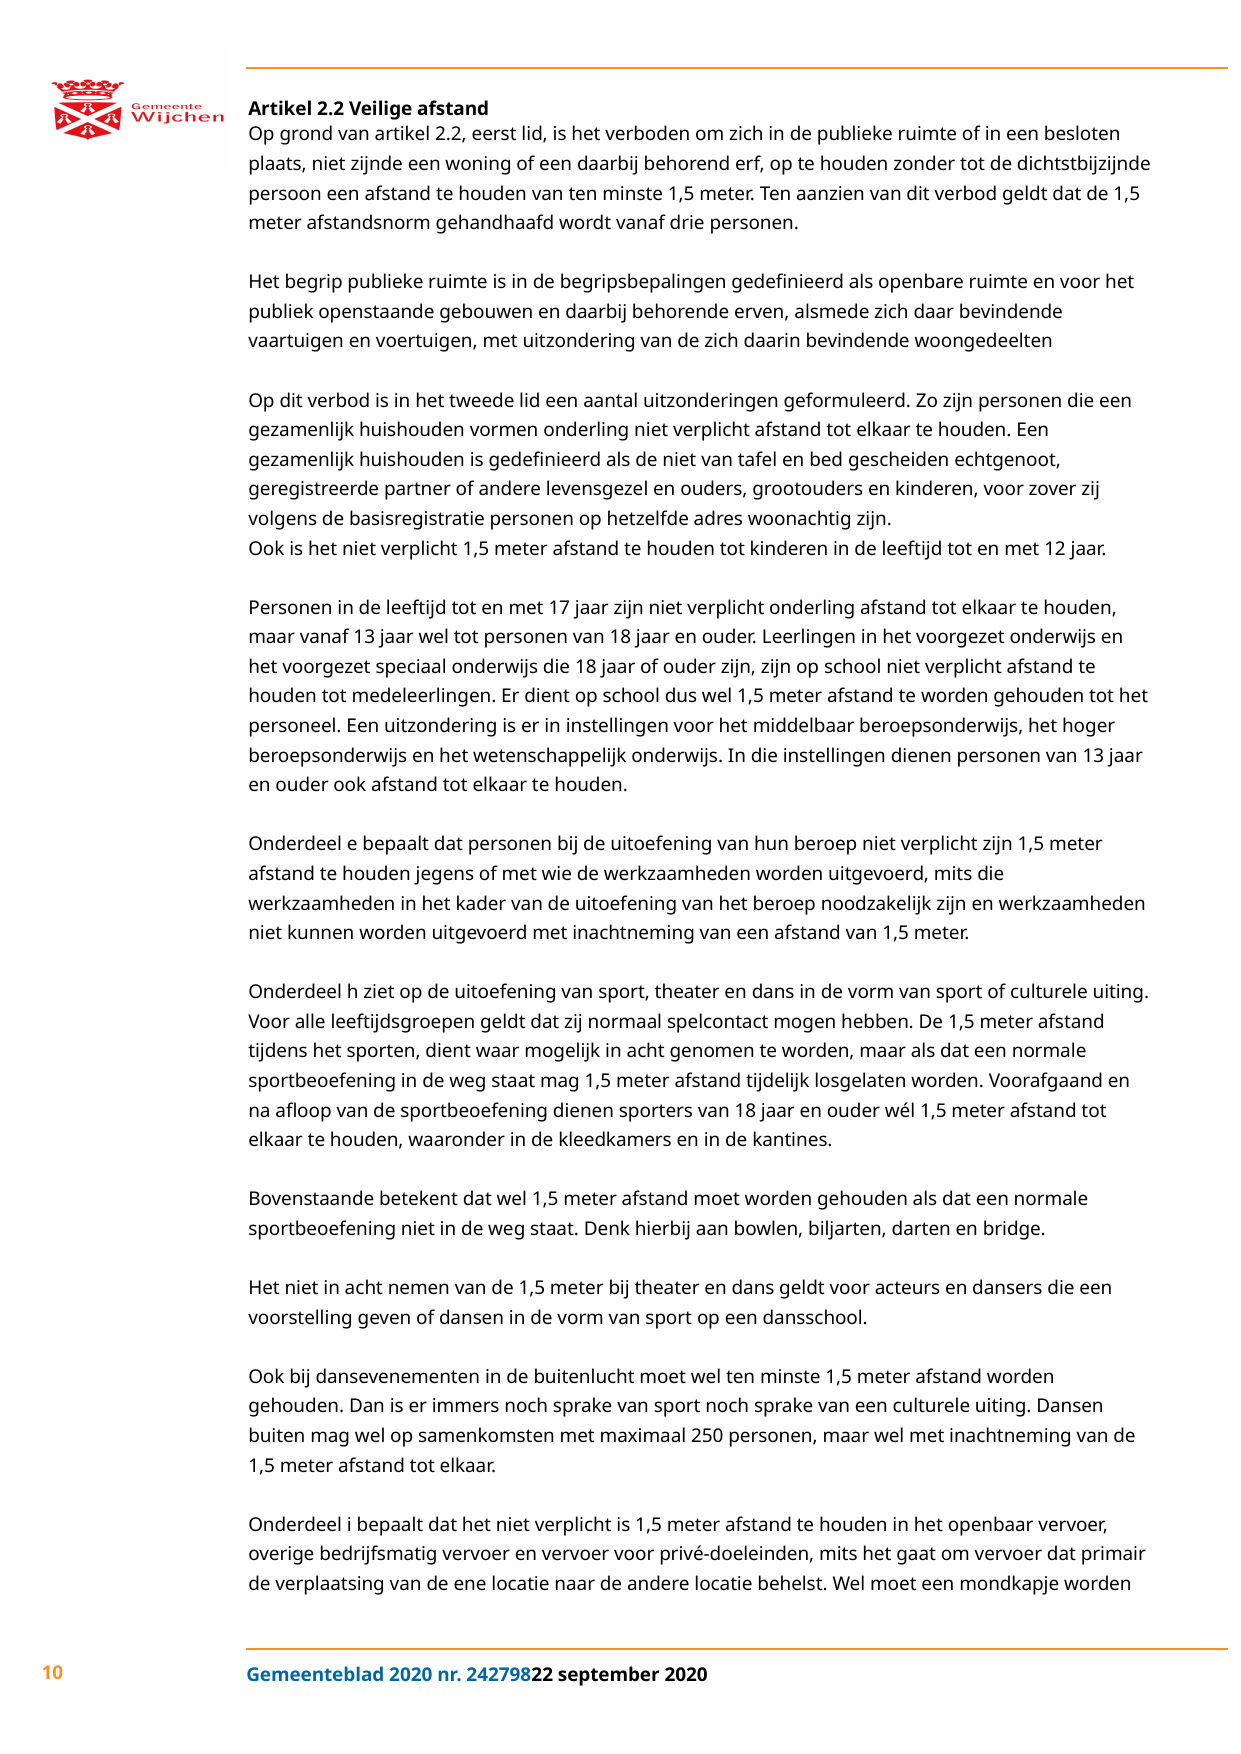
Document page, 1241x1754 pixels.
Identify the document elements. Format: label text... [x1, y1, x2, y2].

text Het begrip publieke ruimte is in de begripsbepalingen gedefinieerd als openbare ruimte en voor het publiek openstaande gebouwen en daarbij behorende erven, alsmede zich daar bevindende vaartuigen en voertuigen, met uitzondering van de zich daarin bevindende woongedeelten [248, 268, 1152, 353]
text Artikel 2.2 Veilige afstand [248, 95, 1152, 121]
text Personen in de leeftijd tot en met 17 jaar zijn niet verplicht onderling afstand tot elkaar te houden, maar vanaf 13 jaar wel tot personen van 18 jaar en ouder. Leerlingen in het voorgezet onderwijs en het voorgezet speciaal onderwijs die 18 jaar of ouder zijn, zijn op school niet verplicht afstand te houden tot medeleerlingen. Er dient op school dus wel 1,5 meter afstand te worden gehouden tot het personeel. Een uitzondering is er in instellingen voor het middelbaar beroepsonderwijs, het hoger beroepsonderwijs en het wetenschappelijk onderwijs. In die instellingen dienen personen van 13 jaar en ouder ook afstand tot elkaar te houden. [248, 594, 1152, 797]
text Onderdeel e bepaalt dat personen bij de uitoefening van hun beroep niet verplicht zijn 1,5 meter afstand te houden jegens of met wie de werkzaamheden worden uitgevoerd, mits die werkzaamheden in het kader van de uitoefening van het beroep noodzakelijk zijn en werkzaamheden niet kunnen worden uitgevoerd met inachtneming van een afstand van 1,5 meter. [248, 831, 1152, 945]
text Ook bij dansevenementen in de buitenlucht moet wel ten minste 1,5 meter afstand worden gehouden. Dan is er immers noch sprake van sport noch sprake van een culturele uiting. Dansen buiten mag wel op samenkomsten met maximaal 250 personen, maar wel met inachtneming van de 1,5 meter afstand tot elkaar. [248, 1363, 1152, 1477]
text Bovenstaande betekent dat wel 1,5 meter afstand moet worden gehouden als dat een normale sportbeoefening niet in de weg staat. Denk hierbij aan bowlen, biljarten, darten en bridge. [248, 1186, 1152, 1241]
picture [41, 47, 231, 172]
text Onderdeel h ziet op de uitoefening van sport, theater en dans in de vorm van sport of culturele uiting. Voor alle leeftijdsgroepen geldt dat zij normaal spelcontact mogen hebben. De 1,5 meter afstand tijdens het sporten, dient waar mogelijk in acht genomen te worden, maar als dat een normale sportbeoefening in de weg staat mag 1,5 meter afstand tijdelijk losgelaten worden. Voorafgaand en na afloop van de sportbeoefening dienen sporters van 18 jaar en ouder wél 1,5 meter afstand tot elkaar te houden, waaronder in de kleedkamers en in de kantines. [248, 978, 1152, 1152]
text Het niet in acht nemen van de 1,5 meter bij theater en dans geldt voor acteurs en dansers die een voorstelling geven of dansen in de vorm van sport op een dansschool. [248, 1274, 1152, 1329]
text Op dit verbod is in het tweede lid een aantal uitzonderingen geformuleerd. Zo zijn personen die een gezamenlijk huishouden vormen onderling niet verplicht afstand tot elkaar te houden. Een gezamenlijk huishouden is gedefinieerd als de niet van tafel en bed gescheiden echtgenoot, geregistreerde partner of andere levensgezel en ouders, grootouders en kinderen, voor zover zij volgens de basisregistratie personen op hetzelfde adres woonachtig zijn. [248, 387, 1152, 531]
text Ook is het niet verplicht 1,5 meter afstand te houden tot kinderen in de leeftijd tot en met 12 jaar. [248, 535, 1152, 560]
text Op grond van artikel 2.2, eerst lid, is het verboden om zich in de publieke ruimte of in een besloten plaats, niet zijnde een woning of een daarbij behorend erf, op te houden zonder tot de dichtstbijzijnde persoon een afstand te houden van ten minste 1,5 meter. Ten aanzien van dit verbod geldt dat de 1,5 meter afstandsnorm gehandhaafd wordt vanaf drie personen. [248, 121, 1152, 235]
text Onderdeel i bepaalt dat het niet verplicht is 1,5 meter afstand te houden in het openbaar vervoer, overige bedrijfsmatig vervoer en vervoer voor privé-doeleinden, mits het gaat om vervoer dat primair de verplaatsing van de ene locatie naar de andere locatie behelst. Wel moet een mondkapje worden [248, 1511, 1152, 1596]
